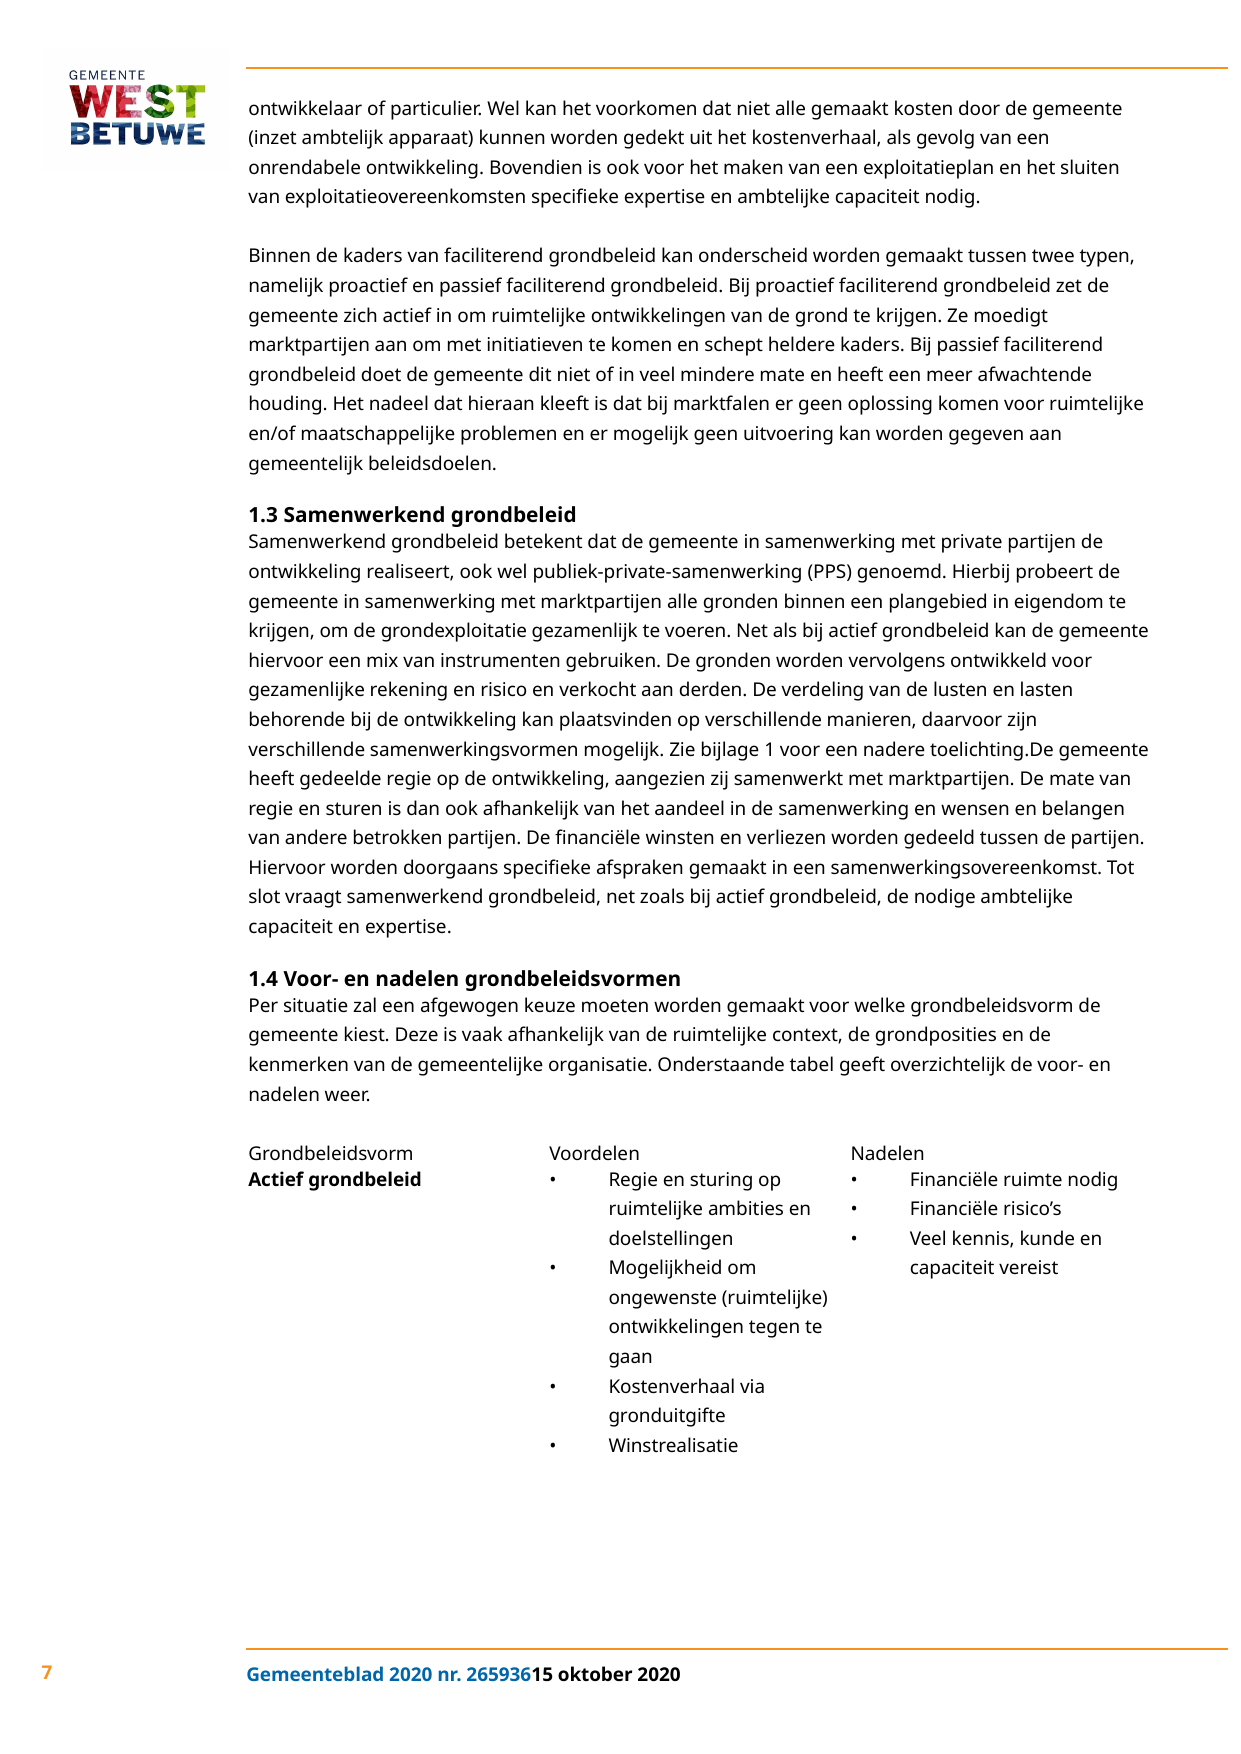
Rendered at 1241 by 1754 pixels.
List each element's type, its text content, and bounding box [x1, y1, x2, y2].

text Binnen de kaders van faciliterend grondbeleid kan onderscheid worden gemaakt tussen twee typen, namelijk proactief en passief faciliterend grondbeleid. Bij proactief faciliterend grondbeleid zet de gemeente zich actief in om ruimtelijke ontwikkelingen van de grond te krijgen. Ze moedigt marktpartijen aan om met initiatieven te komen en schept heldere kaders. Bij passief faciliterend grondbeleid doet de gemeente dit niet of in veel mindere mate en heeft een meer afwachtende houding. Het nadeel dat hieraan kleeft is dat bij marktfalen er geen oplossing komen voor ruimtelijke en/of maatschappelijke problemen en er mogelijk geen uitvoering kan worden gegeven aan gemeentelijk beleidsdoelen. [248, 243, 1152, 476]
text 1.4 Voor- en nadelen grondbeleidsvormen [248, 964, 1152, 992]
text ontwikkelaar of particulier. Wel kan het voorkomen dat niet alle gemaakt kosten door de gemeente (inzet ambtelijk apparaat) kunnen worden gedekt uit het kostenverhaal, als gevolg van een onrendabele ontwikkeling. Bovendien is ook voor het maken van een exploitatieplan en het sluiten van exploitatieovereenkomsten specifieke expertise en ambtelijke capaciteit nodig. [248, 95, 1152, 209]
table_header Grondbeleidsvorm [248, 1140, 549, 1166]
table_header Nadelen [850, 1140, 1152, 1166]
table_header Voordelen [549, 1140, 850, 1166]
text Per situatie zal een afgewogen keuze moeten worden gemaakt voor welke grondbeleidsvorm de gemeente kiest. Deze is vaak afhankelijk van de ruimtelijke context, de grondposities en de kenmerken van de gemeentelijke organisatie. Onderstaande tabel geeft overzichtelijk de voor- en nadelen weer. [248, 992, 1152, 1107]
text 1.3 Samenwerkend grondbeleid [248, 500, 1152, 529]
table_cell Actief grondbeleid [248, 1166, 549, 1458]
picture [41, 47, 231, 172]
text Samenwerkend grondbeleid betekent dat de gemeente in samenwerking met private partijen de ontwikkeling realiseert, ook wel publiek-private-samenwerking (PPS) genoemd. Hierbij probeert de gemeente in samenwerking met marktpartijen alle gronden binnen een plangebied in eigendom te krijgen, om de grondexploitatie gezamenlijk te voeren. Net als bij actief grondbeleid kan de gemeente hiervoor een mix van instrumenten gebruiken. De gronden worden vervolgens ontwikkeld voor gezamenlijke rekening en risico en verkocht aan derden. De verdeling van de lusten en lasten behorende bij de ontwikkeling kan plaatsvinden op verschillende manieren, daarvoor zijn verschillende samenwerkingsvormen mogelijk. Zie bijlage 1 voor een nadere toelichting.De gemeente heeft gedeelde regie op de ontwikkeling, aangezien zij samenwerkt met marktpartijen. De mate van regie en sturen is dan ook afhankelijk van het aandeel in de samenwerking en wensen en belangen van andere betrokken partijen. De financiële winsten en verliezen worden gedeeld tussen de partijen. Hiervoor worden doorgaans specifieke afspraken gemaakt in een samenwerkingsovereenkomst. Tot slot vraagt samenwerkend grondbeleid, net zoals bij actief grondbeleid, de nodige ambtelijke capaciteit en expertise. [248, 529, 1152, 939]
table_cell Regie en sturing op ruimtelijke ambities en doelstellingen Mogelijkheid om ongewenste (ruimtelijke) ontwikkelingen tegen te gaan Kostenverhaal via gronduitgifte Winstrealisatie [549, 1166, 850, 1458]
table_cell Financiële ruimte nodig Financiële risico’s Veel kennis, kunde en capaciteit vereist [850, 1166, 1152, 1458]
